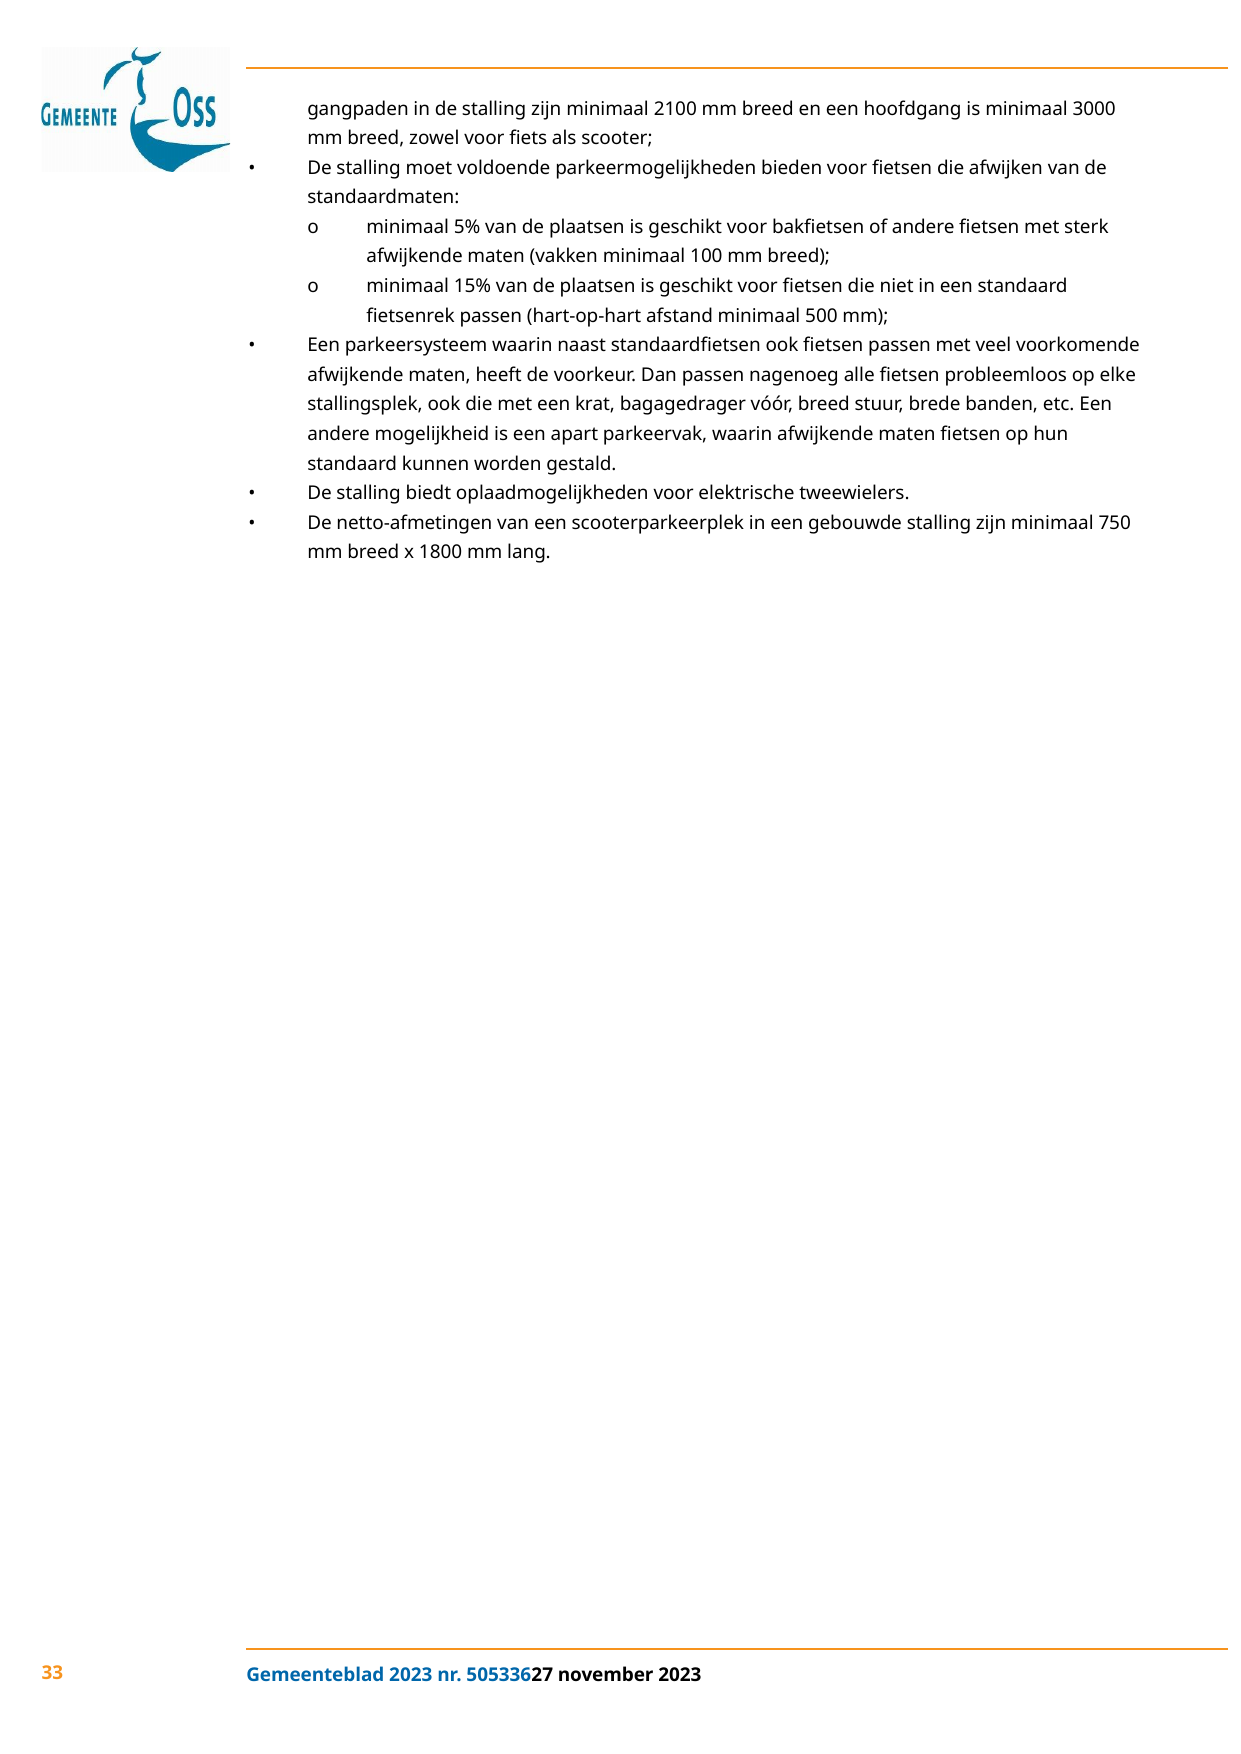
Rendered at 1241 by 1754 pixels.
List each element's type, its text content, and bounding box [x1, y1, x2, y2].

list De stalling moet voldoende parkeermogelijkheden bieden voor fietsen die afwijken van de standaardmaten: [248, 154, 1152, 209]
list De stalling biedt oplaadmogelijkheden voor elektrische tweewielers. [248, 479, 1152, 505]
list minimaal 5% van de plaatsen is geschikt voor bakfietsen of andere fietsen met sterk afwijkende maten (vakken minimaal 100 mm breed); [307, 213, 1152, 268]
list minimaal 15% van de plaatsen is geschikt voor fietsen die niet in een standaard fietsenrek passen (hart-op-hart afstand minimaal 500 mm); [307, 272, 1152, 328]
picture [41, 47, 231, 172]
list gangpaden in de stalling zijn minimaal 2100 mm breed en een hoofdgang is minimaal 3000 mm breed, zowel voor fiets als scooter; [248, 95, 1152, 150]
list Een parkeersysteem waarin naast standaardfietsen ook fietsen passen met veel voorkomende afwijkende maten, heeft de voorkeur. Dan passen nagenoeg alle fietsen probleemloos op elke stallingsplek, ook die met een krat, bagagedrager vóór, breed stuur, brede banden, etc. Een andere mogelijkheid is een apart parkeervak, waarin afwijkende maten fietsen op hun standaard kunnen worden gestald. [248, 331, 1152, 476]
list De netto-afmetingen van een scooterparkeerplek in een gebouwde stalling zijn minimaal 750 mm breed x 1800 mm lang. [248, 509, 1152, 564]
